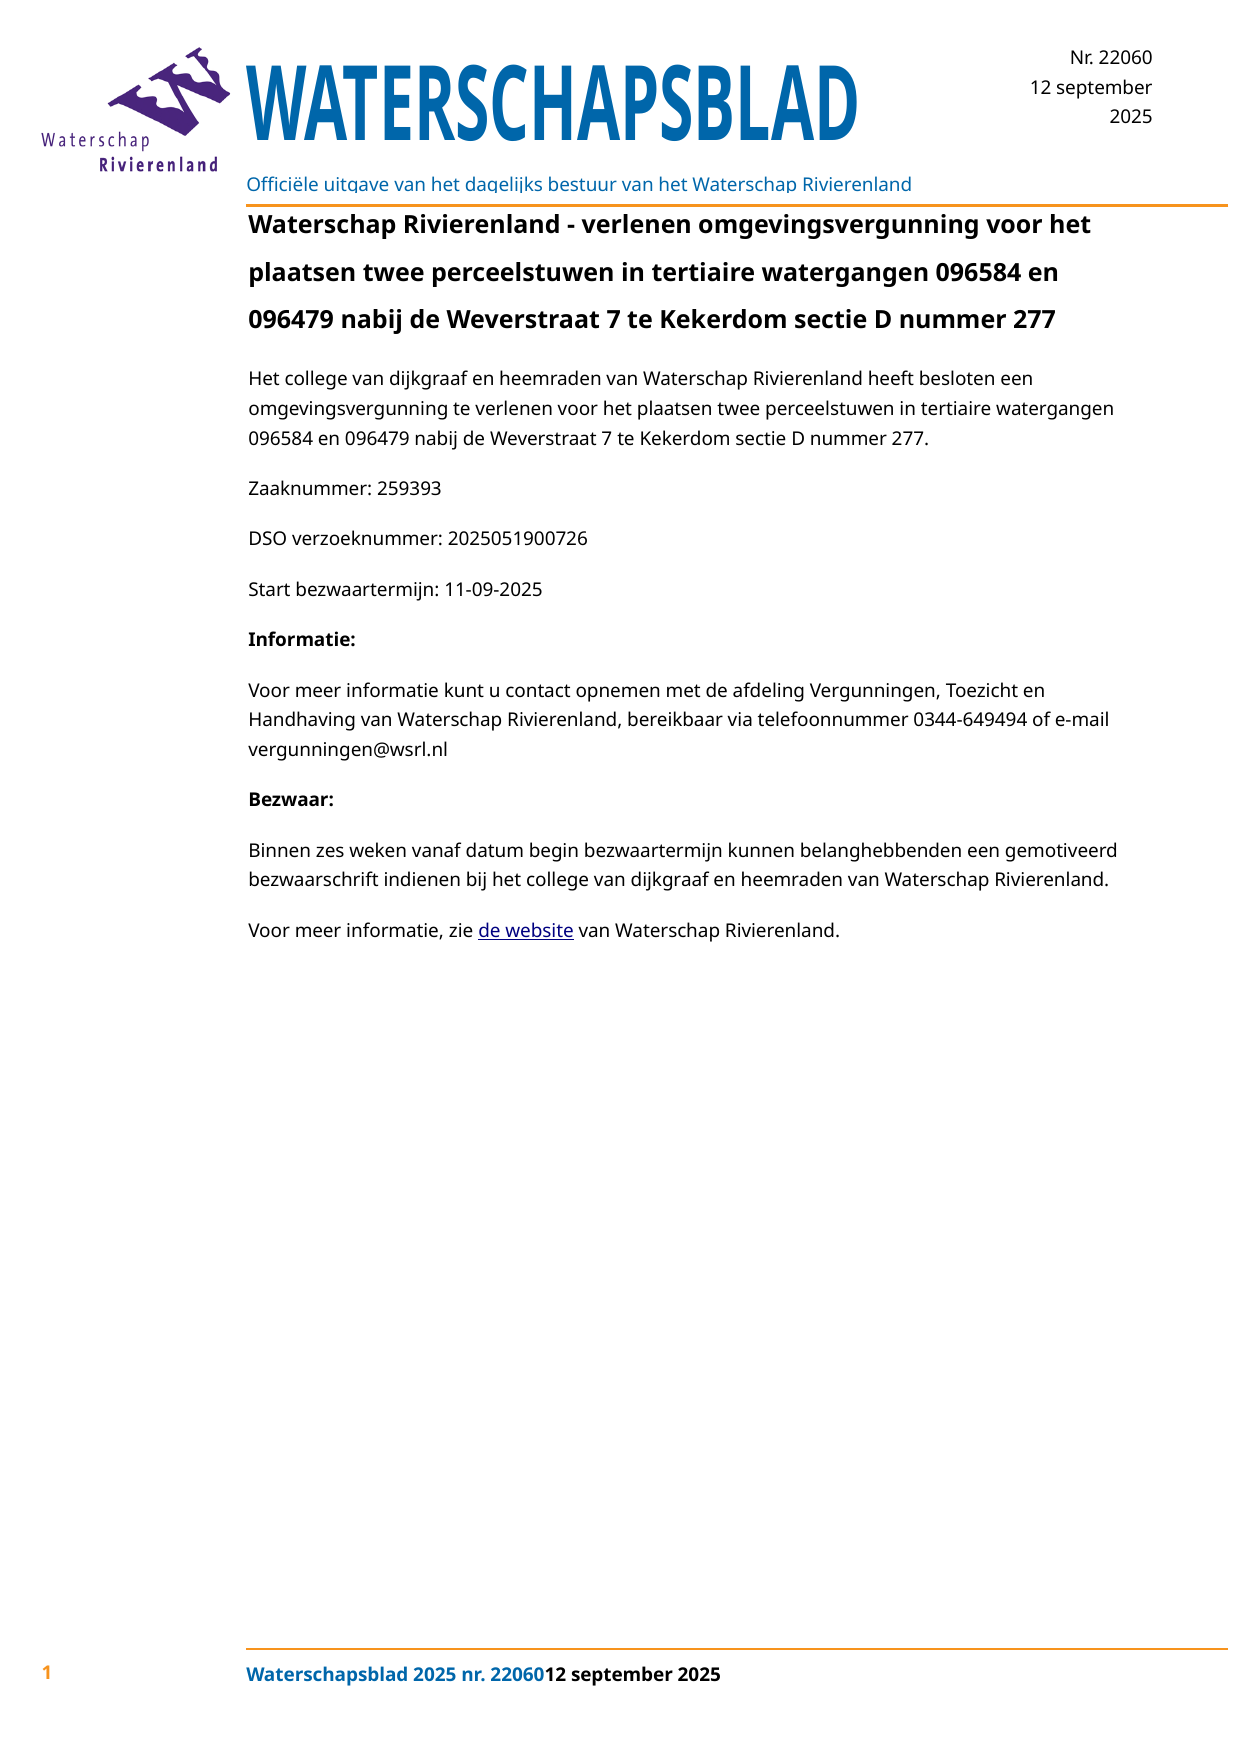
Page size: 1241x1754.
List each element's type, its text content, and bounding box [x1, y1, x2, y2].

text Bezwaar: [248, 786, 1152, 812]
picture [41, 47, 231, 172]
text Voor meer informatie kunt u contact opnemen met de afdeling Vergunningen, Toezicht en Handhaving van Waterschap Rivierenland, bereikbaar via telefoonnummer 0344-649494 of e-mail vergunningen@wsrl.nl [248, 677, 1152, 762]
text Het college van dijkgraaf en heemraden van Waterschap Rivierenland heeft besloten een omgevingsvergunning te verlenen voor het plaatsen twee perceelstuwen in tertiaire watergangen 096584 en 096479 nabij de Weverstraat 7 te Kekerdom sectie D nummer 277. [248, 366, 1152, 450]
text DSO verzoeknummer: 2025051900726 [248, 526, 1152, 551]
text Zaaknummer: 259393 [248, 475, 1152, 501]
text Informatie: [248, 626, 1152, 652]
text Voor meer informatie, zie de website van Waterschap Rivierenland. [248, 917, 1152, 942]
text Waterschap Rivierenland - verlenen omgevingsvergunning voor het plaatsen twee perceelstuwen in tertiaire watergangen 096584 en 096479 nabij de Weverstraat 7 te Kekerdom sectie D nummer 277 [248, 207, 1152, 336]
text Binnen zes weken vanaf datum begin bezwaartermijn kunnen belanghebbenden een gemotiveerd bezwaarschrift indienen bij het college van dijkgraaf en heemraden van Waterschap Rivierenland. [248, 837, 1152, 892]
text Start bezwaartermijn: 11-09-2025 [248, 576, 1152, 602]
